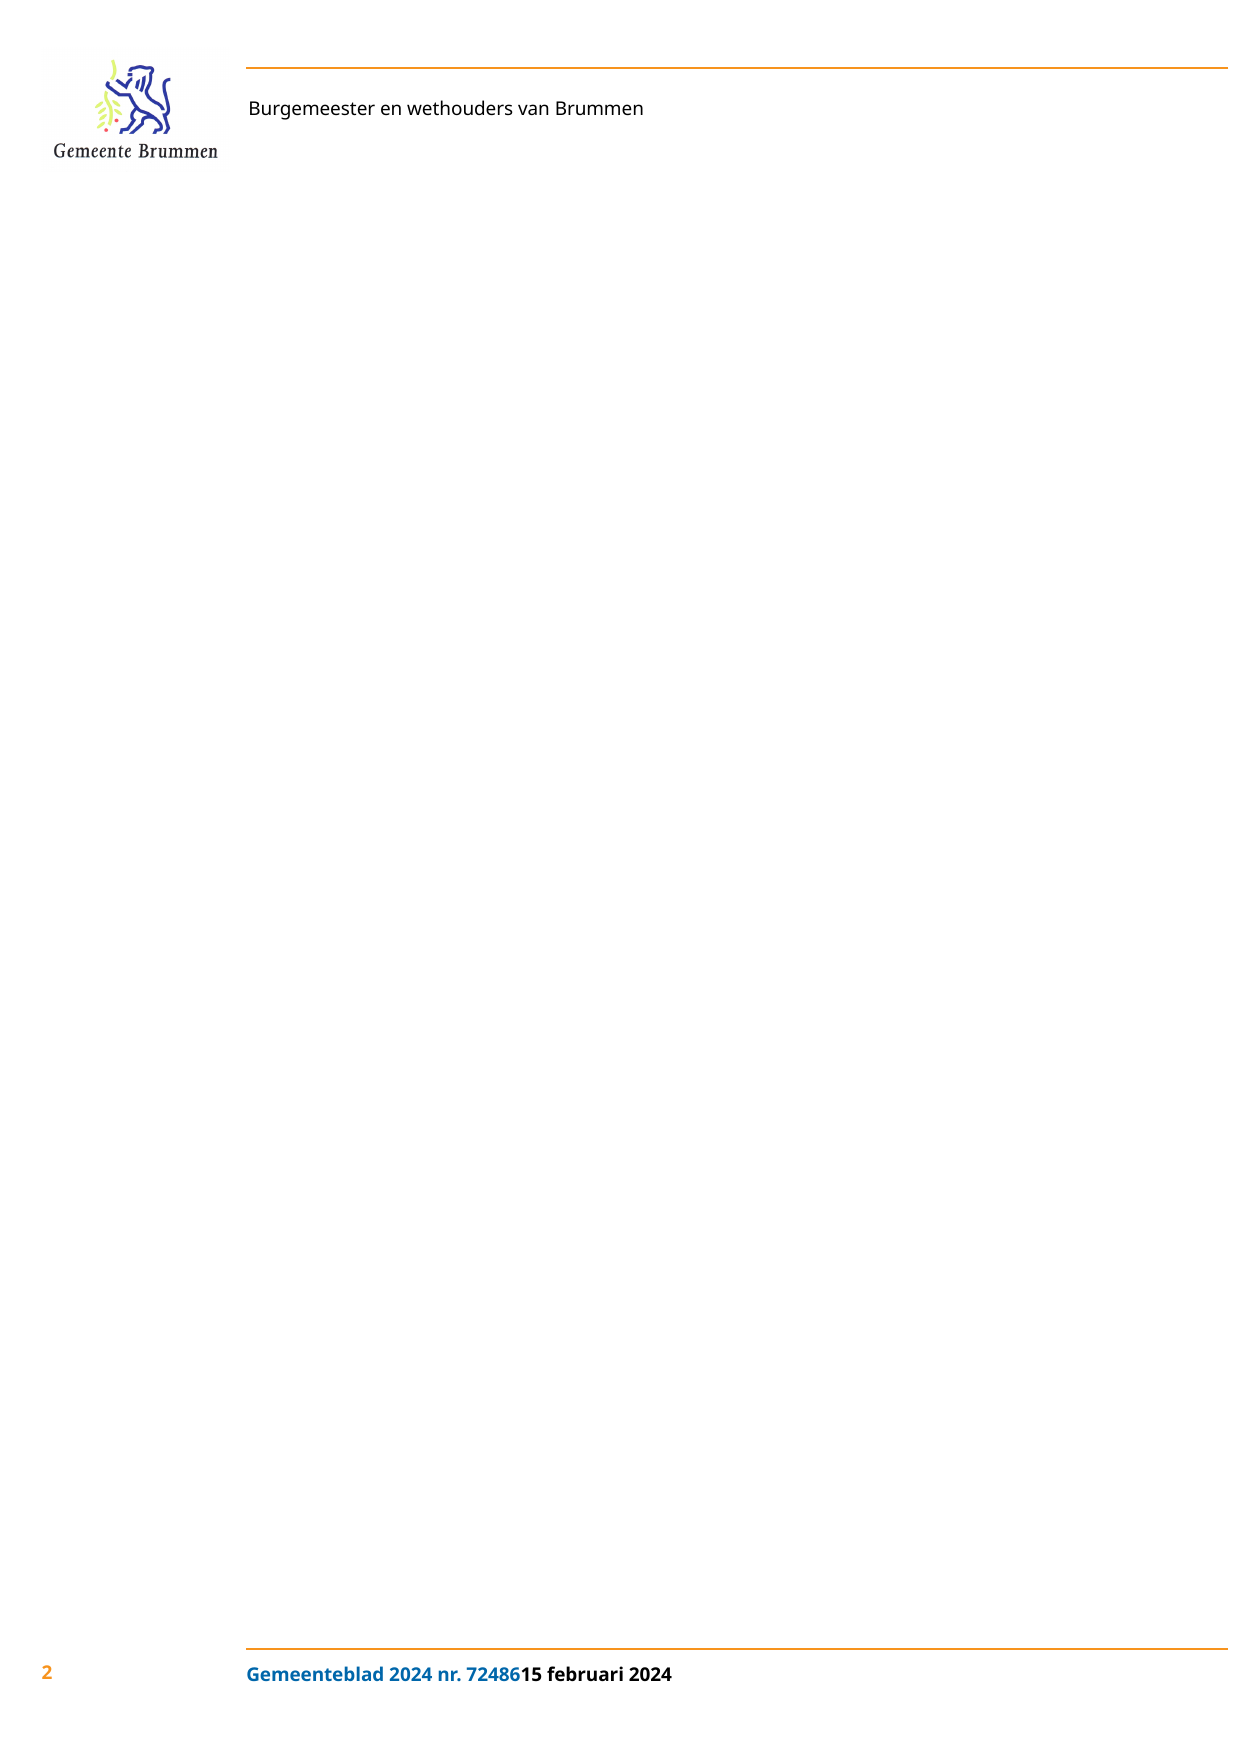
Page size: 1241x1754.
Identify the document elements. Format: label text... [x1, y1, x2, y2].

text Burgemeester en wethouders van Brummen [248, 95, 1152, 121]
picture [41, 47, 231, 172]
